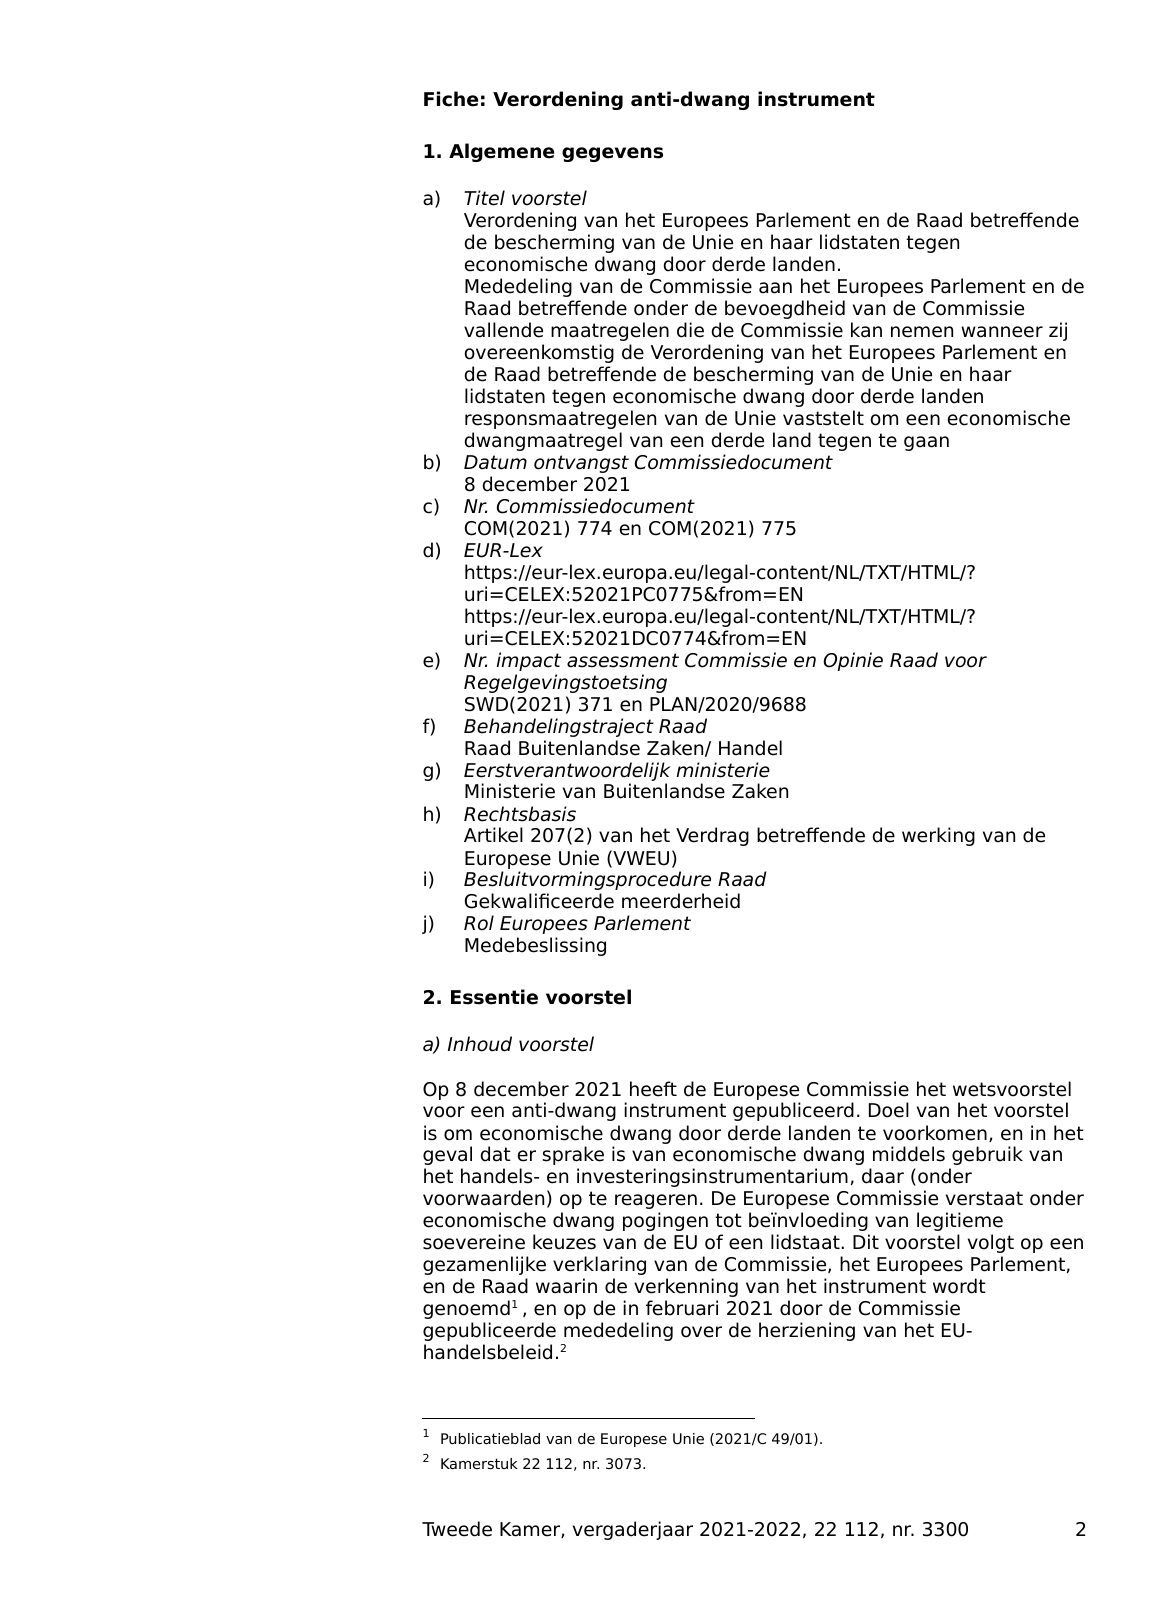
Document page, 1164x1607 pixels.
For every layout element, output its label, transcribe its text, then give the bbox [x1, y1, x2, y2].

text Ministerie van Buitenlandse Zaken [464, 781, 1087, 803]
text b) Datum ontvangst Commissiedocument [422, 452, 1087, 474]
text 8 december 2021 [464, 474, 1087, 496]
text Verordening van het Europees Parlement en de Raad betreffende de bescherming van de Unie en haar lidstaten tegen economische dwang door derde landen. [464, 210, 1087, 276]
text SWD(2021) 371 en PLAN/2020/9688 [464, 693, 1087, 716]
text https://eur-lex.europa.eu/legal-content/NL/TXT/HTML/?uri=CELEX:52021DC0774&from=EN [464, 606, 1087, 649]
text d) EUR-Lex [422, 540, 1087, 562]
text Publicatieblad van de Europese Unie (2021/C 49/01). [422, 1427, 1087, 1449]
text j) Rol Europees Parlement [422, 913, 1087, 935]
text e) Nr. impact assessment Commissie en Opinie Raad voor Regelgevingstoetsing [422, 649, 1087, 693]
text Raad Buitenlandse Zaken/ Handel [464, 737, 1087, 759]
text h) Rechtsbasis [422, 803, 1087, 825]
text i) Besluitvormingsprocedure Raad [422, 869, 1087, 891]
subtitle Fiche: Verordening anti-dwang instrument [422, 89, 1087, 111]
text Gekwalificeerde meerderheid [464, 891, 1087, 913]
text Mededeling van de Commissie aan het Europees Parlement en de Raad betreffende onder de bevoegdheid van de Commissie vallende maatregelen die de Commissie kan nemen wanneer zij overeenkomstig de Verordening van het Europees Parlement en de Raad betreffende de bescherming van de Unie en haar lidstaten tegen economische dwang door derde landen responsmaatregelen van de Unie vaststelt om een economische dwangmaatregel van een derde land tegen te gaan [464, 276, 1087, 452]
text c) Nr. Commissiedocument [422, 496, 1087, 518]
text COM(2021) 774 en COM(2021) 775 [464, 518, 1087, 540]
text a) Titel voorstel [422, 188, 1087, 210]
text Medebeslissing [464, 935, 1087, 957]
text f) Behandelingstraject Raad [422, 716, 1087, 737]
text g) Eerstverantwoordelijk ministerie [422, 759, 1087, 781]
subtitle 2. Essentie voorstel [422, 987, 1087, 1009]
text Op 8 december 2021 heeft de Europese Commissie het wetsvoorstel voor een anti-dwang instrument gepubliceerd. Doel van het voorstel is om economische dwang door derde landen te voorkomen, en in het geval dat er sprake is van economische dwang middels gebruik van het handels- en investeringsinstrumentarium, daar (onder voorwaarden) op te reageren. De Europese Commissie verstaat onder economische dwang pogingen tot beïnvloeding van legitieme soevereine keuzes van de EU of een lidstaat. Dit voorstel volgt op een gezamenlijke verklaring van de Commissie, het Europees Parlement, en de Raad waarin de verkenning van het instrument wordt genoemd, en op de in februari 2021 door de Commissie gepubliceerde mededeling over de herziening van het EU-handelsbeleid. [422, 1078, 1087, 1364]
text Artikel 207(2) van het Verdrag betreffende de werking van de Europese Unie (VWEU) [464, 825, 1087, 869]
text Kamerstuk 22 112, nr. 3073. [422, 1452, 1087, 1474]
subtitle a) Inhoud voorstel [422, 1034, 1087, 1056]
subtitle 1. Algemene gegevens [422, 141, 1087, 163]
text https://eur-lex.europa.eu/legal-content/NL/TXT/HTML/?uri=CELEX:52021PC0775&from=EN [464, 562, 1087, 606]
